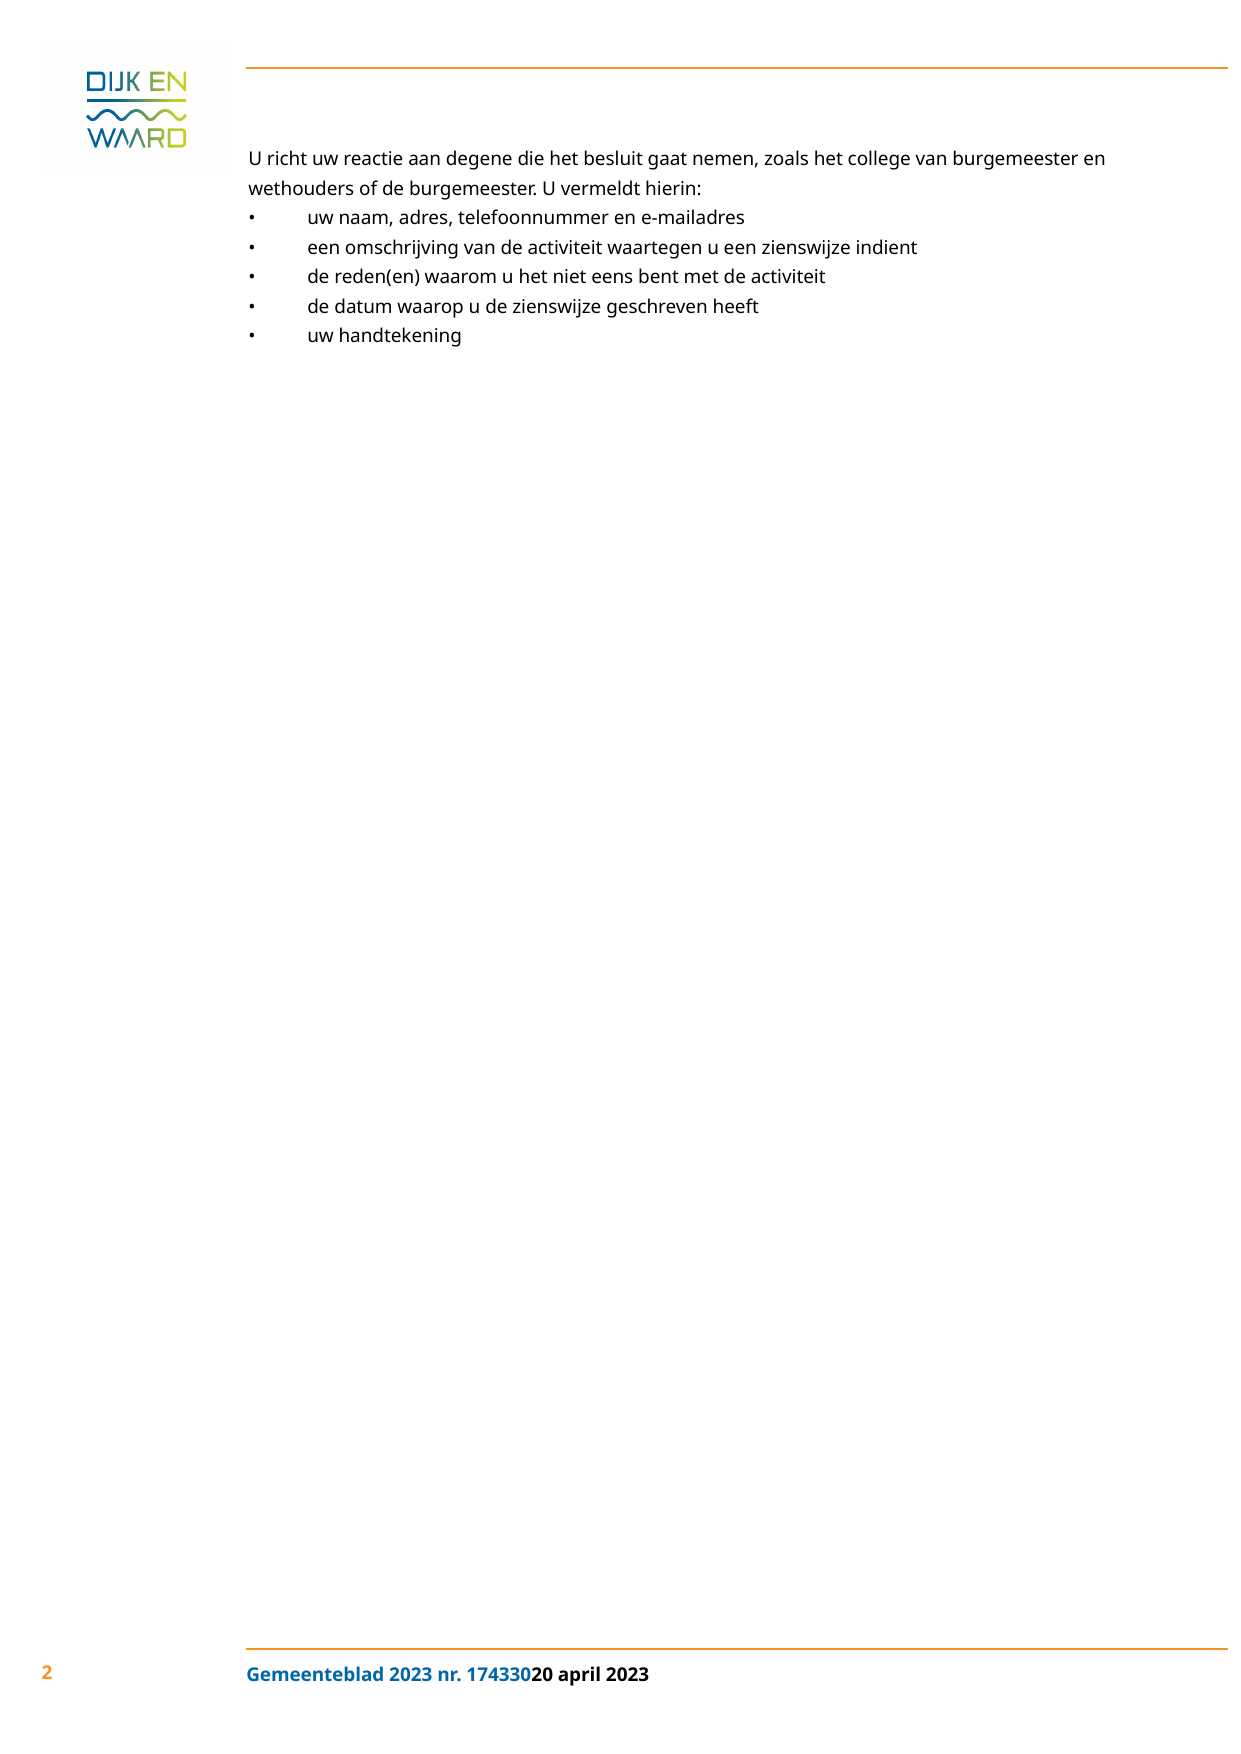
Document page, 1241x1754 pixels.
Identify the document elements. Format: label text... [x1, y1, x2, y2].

list de reden(en) waarom u het niet eens bent met de activiteit [248, 263, 1152, 289]
list uw naam, adres, telefoonnummer en e-mailadres [248, 204, 1152, 230]
text U richt uw reactie aan degene die het besluit gaat nemen, zoals het college van burgemeester en wethouders of de burgemeester. U vermeldt hierin: [248, 145, 1152, 201]
list de datum waarop u de zienswijze geschreven heeft [248, 293, 1152, 319]
picture [41, 47, 231, 172]
list uw handtekening [248, 323, 1152, 348]
list een omschrijving van de activiteit waartegen u een zienswijze indient [248, 234, 1152, 260]
